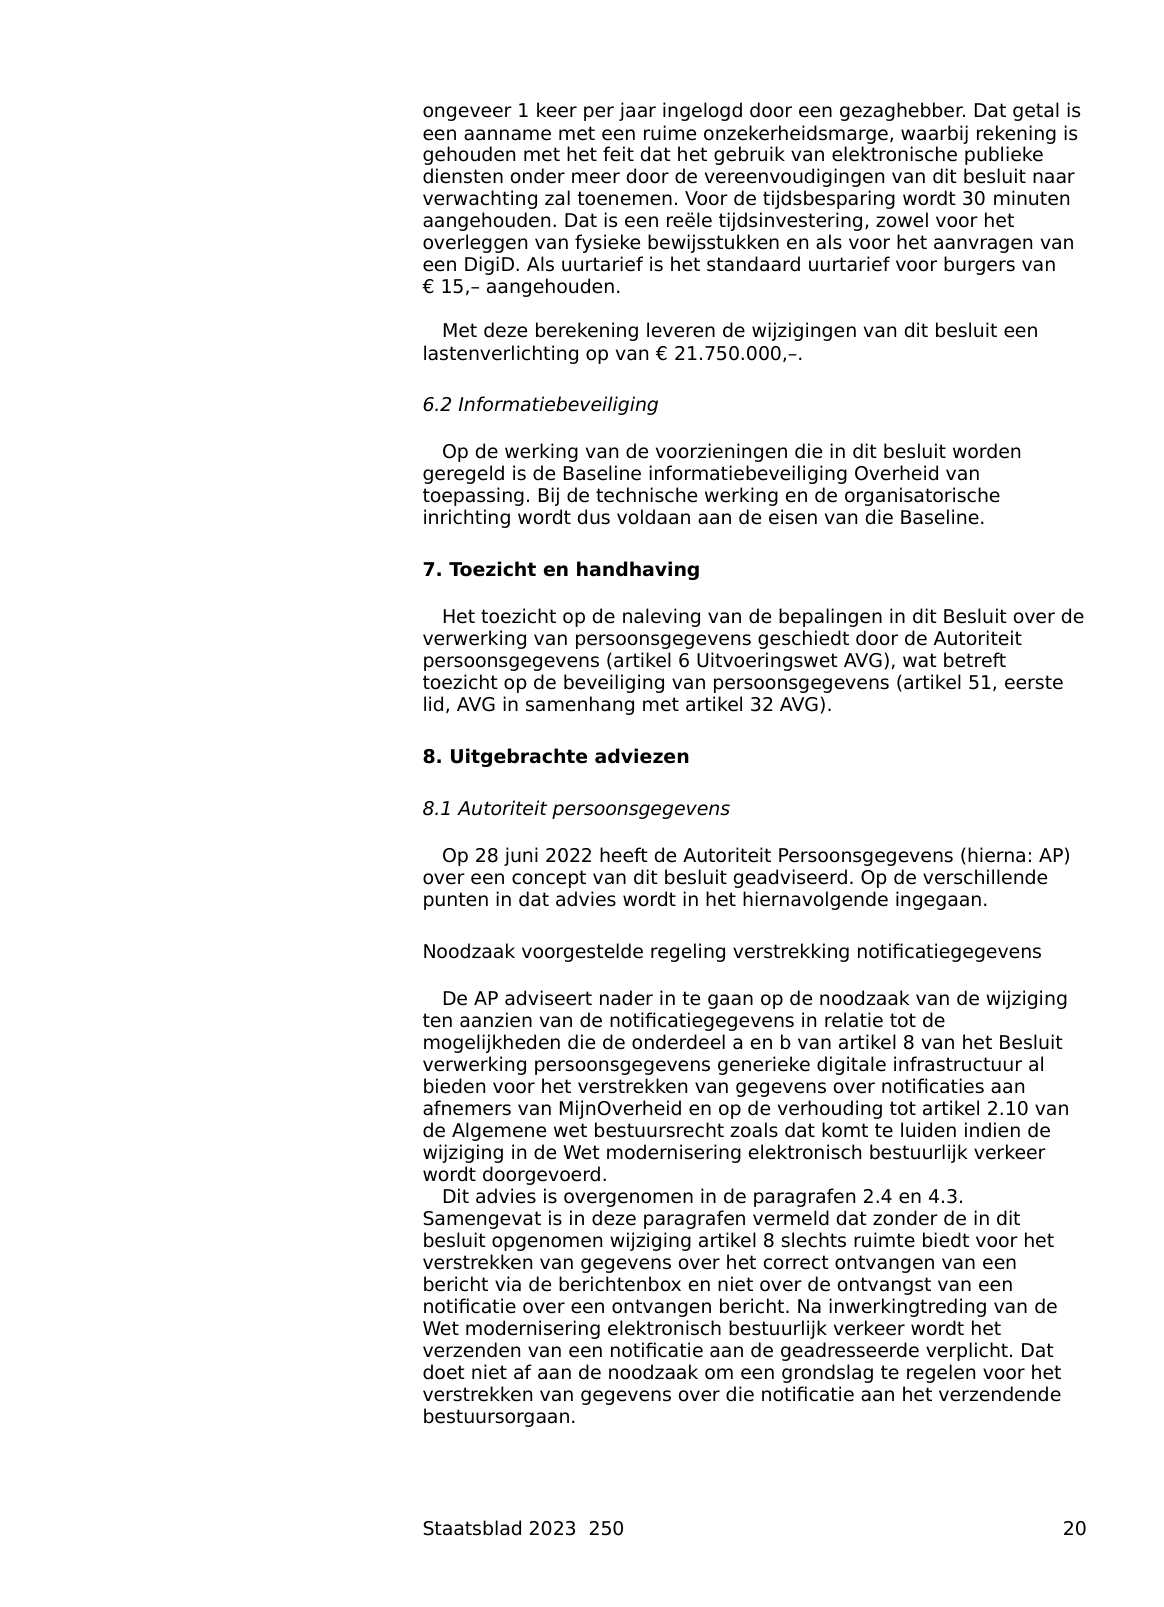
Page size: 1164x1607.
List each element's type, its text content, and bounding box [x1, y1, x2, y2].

text ongeveer 1 keer per jaar ingelogd door een gezaghebber. Dat getal is een aanname met een ruime onzekerheidsmarge, waarbij rekening is gehouden met het feit dat het gebruik van elektronische publieke diensten onder meer door de vereenvoudigingen van dit besluit naar verwachting zal toenemen. Voor de tijdsbesparing wordt 30 minuten aangehouden. Dat is een reële tijdsinvestering, zowel voor het overleggen van fysieke bewijsstukken en als voor het aanvragen van een DigiD. Als uurtarief is het standaard uurtarief voor burgers van € 15,– aangehouden. [422, 100, 1087, 298]
text De AP adviseert nader in te gaan op de noodzaak van de wijziging ten aanzien van de notificatiegegevens in relatie tot de mogelijkheden die de onderdeel a en b van artikel 8 van het Besluit verwerking persoonsgegevens generieke digitale infrastructuur al bieden voor het verstrekken van gegevens over notificaties aan afnemers van MijnOverheid en op de verhouding tot artikel 2.10 van de Algemene wet bestuursrecht zoals dat komt te luiden indien de wijziging in de Wet modernisering elektronisch bestuurlijk verkeer wordt doorgevoerd. [422, 988, 1087, 1186]
text Met deze berekening leveren de wijzigingen van dit besluit een lastenverlichting op van € 21.750.000,–. [422, 320, 1087, 364]
text Op de werking van de voorzieningen die in dit besluit worden geregeld is de Baseline informatiebeveiliging Overheid van toepassing. Bij de technische werking en de organisatorische inrichting wordt dus voldaan aan de eisen van die Baseline. [422, 441, 1087, 529]
subtitle 8. Uitgebrachte adviezen [422, 746, 1087, 768]
text Het toezicht op de naleving van de bepalingen in dit Besluit over de verwerking van persoonsgegevens geschiedt door de Autoriteit persoonsgegevens (artikel 6 Uitvoeringswet AVG), wat betreft toezicht op de beveiliging van persoonsgegevens (artikel 51, eerste lid, AVG in samenhang met artikel 32 AVG). [422, 606, 1087, 716]
subtitle 6.2 Informatiebeveiliging [422, 394, 1087, 416]
text Op 28 juni 2022 heeft de Autoriteit Persoonsgegevens (hierna: AP) over een concept van dit besluit geadviseerd. Op de verschillende punten in dat advies wordt in het hiernavolgende ingegaan. [422, 845, 1087, 911]
text Dit advies is overgenomen in de paragrafen 2.4 en 4.3. Samengevat is in deze paragrafen vermeld dat zonder de in dit besluit opgenomen wijziging artikel 8 slechts ruimte biedt voor het verstrekken van gegevens over het correct ontvangen van een bericht via de berichtenbox en niet over de ontvangst van een notificatie over een ontvangen bericht. Na inwerkingtreding van de Wet modernisering elektronisch bestuurlijk verkeer wordt het verzenden van een notificatie aan de geadresseerde verplicht. Dat doet niet af aan de noodzaak om een grondslag te regelen voor het verstrekken van gegevens over die notificatie aan het verzendende bestuursorgaan. [422, 1186, 1087, 1428]
subtitle Noodzaak voorgestelde regeling verstrekking notificatiegegevens [422, 941, 1087, 963]
subtitle 7. Toezicht en handhaving [422, 559, 1087, 581]
subtitle 8.1 Autoriteit persoonsgegevens [422, 798, 1087, 820]
